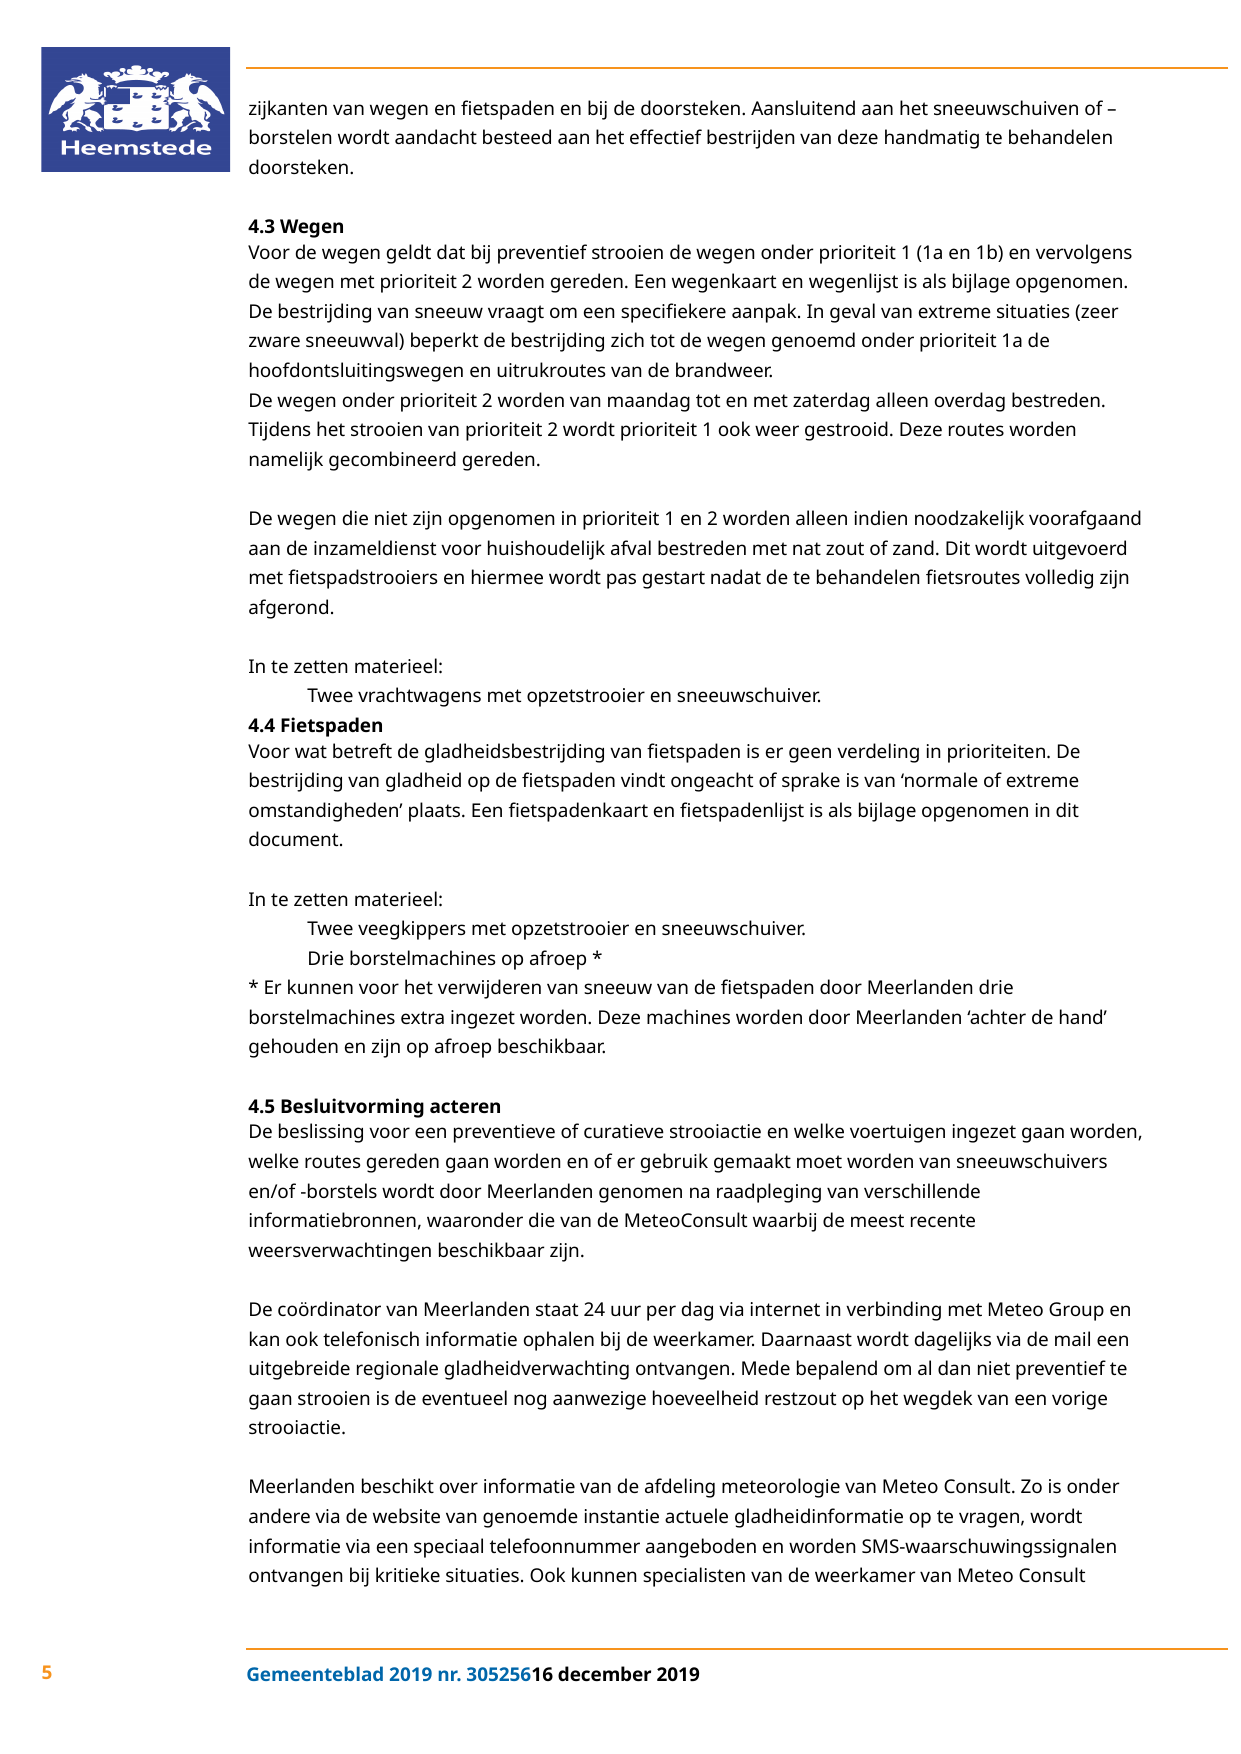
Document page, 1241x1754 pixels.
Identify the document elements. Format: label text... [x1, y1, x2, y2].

text De wegen onder prioriteit 2 worden van maandag tot en met zaterdag alleen overdag bestreden. Tijdens het strooien van prioriteit 2 wordt prioriteit 1 ook weer gestrooid. Deze routes worden namelijk gecombineerd gereden. [248, 387, 1152, 472]
text 4.3 Wegen [248, 213, 1152, 239]
text De bestrijding van sneeuw vraagt om een specifiekere aanpak. In geval van extreme situaties (zeer zware sneeuwval) beperkt de bestrijding zich tot de wegen genoemd onder prioriteit 1a de hoofdontsluitingswegen en uitrukroutes van de brandweer. [248, 298, 1152, 383]
text 4.4 Fietspaden [248, 712, 1152, 738]
text Voor wat betreft de gladheidsbestrijding van fietspaden is er geen verdeling in prioriteiten. De bestrijding van gladheid op de fietspaden vindt ongeacht of sprake is van ‘normale of extreme omstandigheden’ plaats. Een fietspadenkaart en fietspadenlijst is als bijlage opgenomen in dit document. [248, 738, 1152, 852]
picture [41, 47, 231, 172]
text De wegen die niet zijn opgenomen in prioriteit 1 en 2 worden alleen indien noodzakelijk voorafgaand aan de inzameldienst voor huishoudelijk afval bestreden met nat zout of zand. Dit wordt uitgevoerd met fietspadstrooiers en hiermee wordt pas gestart nadat de te behandelen fietsroutes volledig zijn afgerond. [248, 505, 1152, 619]
text * Er kunnen voor het verwijderen van sneeuw van de fietspaden door Meerlanden drie borstelmachines extra ingezet worden. Deze machines worden door Meerlanden ‘achter de hand’ gehouden en zijn op afroep beschikbaar. [248, 974, 1152, 1059]
text In te zetten materieel: [248, 653, 1152, 679]
text Voor de wegen geldt dat bij preventief strooien de wegen onder prioriteit 1 (1a en 1b) en vervolgens de wegen met prioriteit 2 worden gereden. Een wegenkaart en wegenlijst is als bijlage opgenomen. [248, 239, 1152, 294]
text De beslissing voor een preventieve of curatieve strooiactie en welke voertuigen ingezet gaan worden, welke routes gereden gaan worden en of er gebruik gemaakt moet worden van sneeuwschuivers en/of -borstels wordt door Meerlanden genomen na raadpleging van verschillende informatiebronnen, waaronder die van de MeteoConsult waarbij de meest recente weersverwachtingen beschikbaar zijn. [248, 1119, 1152, 1263]
text 4.5 Besluitvorming acteren [248, 1093, 1152, 1119]
text In te zetten materieel: [248, 886, 1152, 912]
text zijkanten van wegen en fietspaden en bij de doorsteken. Aansluitend aan het sneeuwschuiven of – borstelen wordt aandacht besteed aan het effectief bestrijden van deze handmatig te behandelen doorsteken. [248, 95, 1152, 180]
text Meerlanden beschikt over informatie van de afdeling meteorologie van Meteo Consult. Zo is onder andere via de website van genoemde instantie actuele gladheidinformatie op te vragen, wordt informatie via een speciaal telefoonnummer aangeboden en worden SMS-waarschuwingssignalen ontvangen bij kritieke situaties. Ook kunnen specialisten van de weerkamer van Meteo Consult [248, 1474, 1152, 1588]
list Drie borstelmachines op afroep * [248, 945, 1152, 971]
list Twee vrachtwagens met opzetstrooier en sneeuwschuiver. [248, 683, 1152, 708]
list Twee veegkippers met opzetstrooier en sneeuwschuiver. [248, 915, 1152, 941]
text De coördinator van Meerlanden staat 24 uur per dag via internet in verbinding met Meteo Group en kan ook telefonisch informatie ophalen bij de weerkamer. Daarnaast wordt dagelijks via de mail een uitgebreide regionale gladheidverwachting ontvangen. Mede bepalend om al dan niet preventief te gaan strooien is de eventueel nog aanwezige hoeveelheid restzout op het wegdek van een vorige strooiactie. [248, 1296, 1152, 1440]
